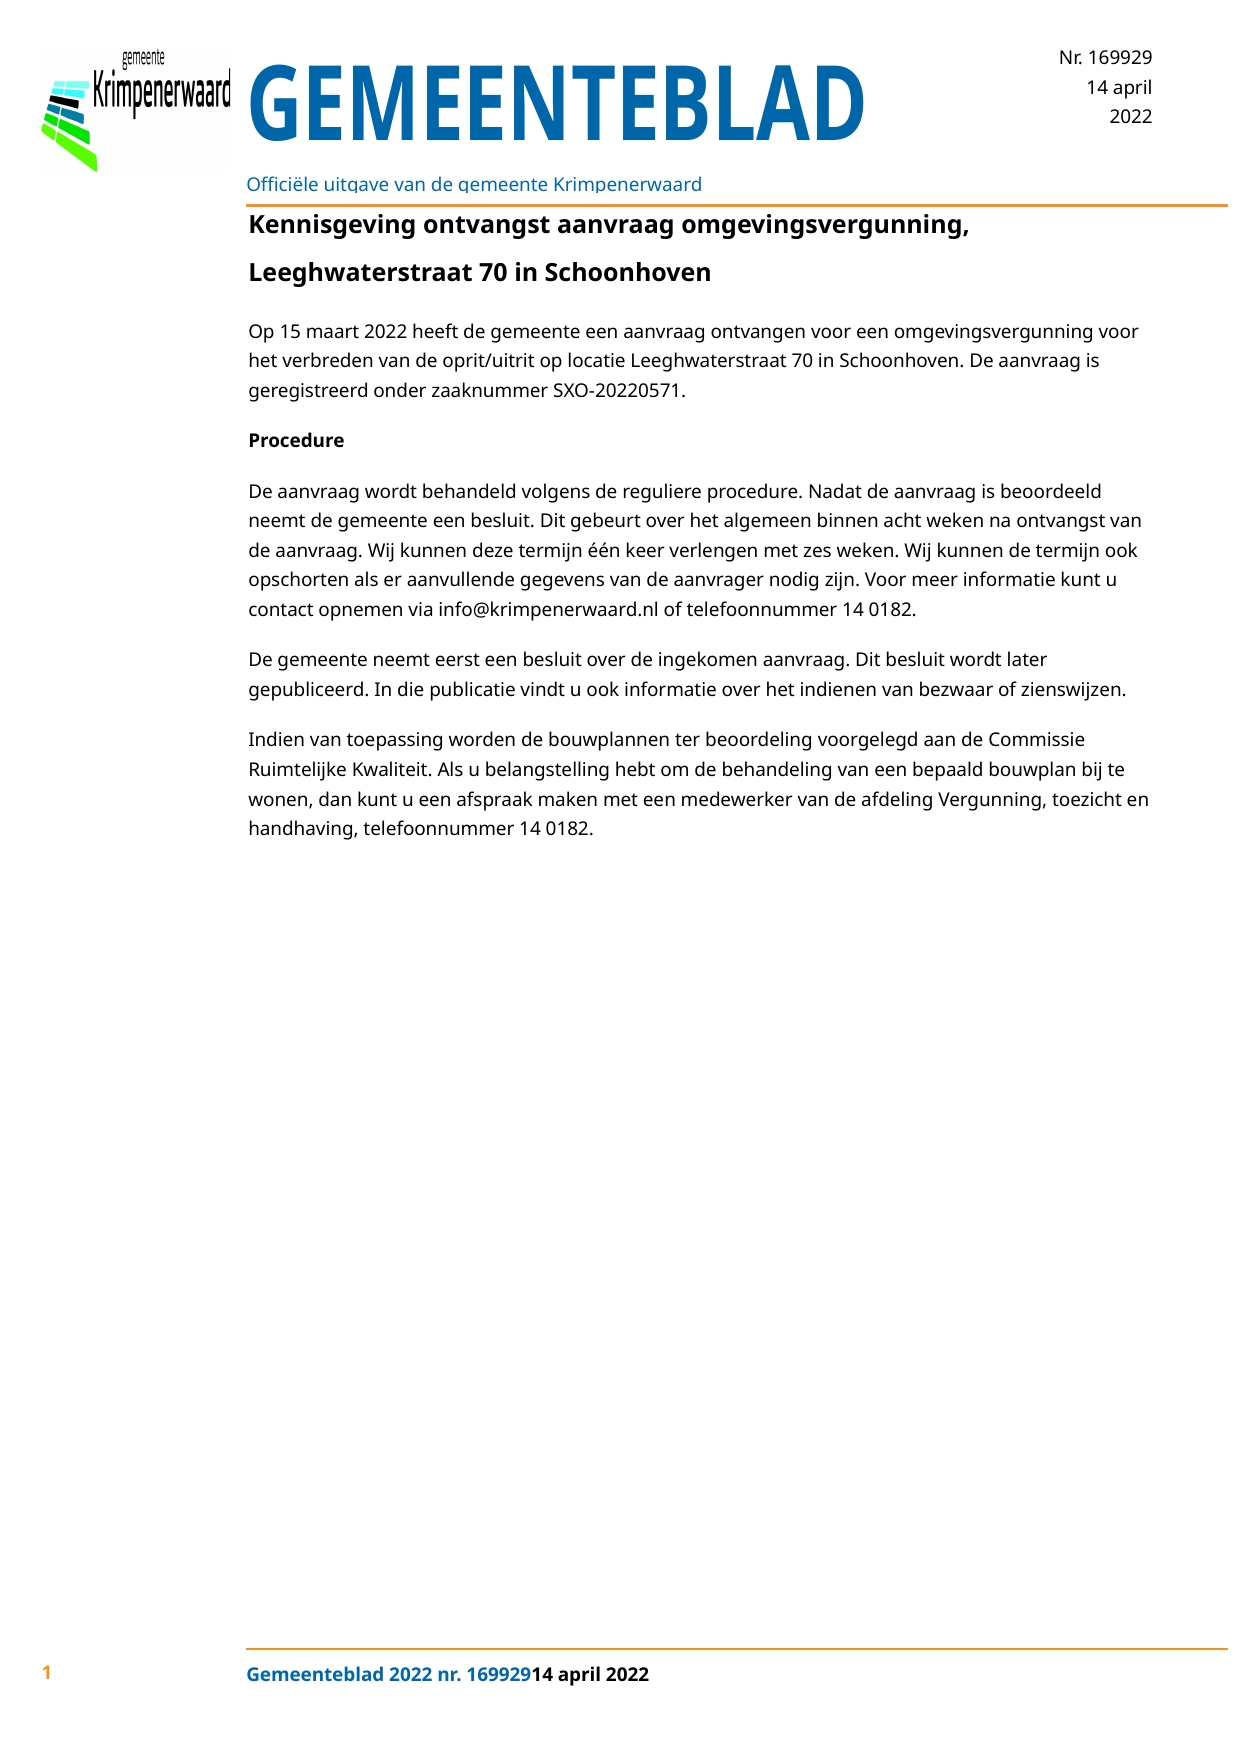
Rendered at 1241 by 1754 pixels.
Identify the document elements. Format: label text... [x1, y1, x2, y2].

picture [41, 47, 231, 172]
text Procedure [248, 427, 1152, 453]
text Indien van toepassing worden de bouwplannen ter beoordeling voorgelegd aan de Commissie Ruimtelijke Kwaliteit. Als u belangstelling hebt om de behandeling van een bepaald bouwplan bij te wonen, dan kunt u een afspraak maken met een medewerker van de afdeling Vergunning, toezicht en handhaving, telefoonnummer 14 0182. [248, 727, 1152, 841]
text De gemeente neemt eerst een besluit over de ingekomen aanvraag. Dit besluit wordt later gepubliceerd. In die publicatie vindt u ook informatie over het indienen van bezwaar of zienswijzen. [248, 647, 1152, 702]
text Op 15 maart 2022 heeft de gemeente een aanvraag ontvangen voor een omgevingsvergunning voor het verbreden van de oprit/uitrit op locatie Leeghwaterstraat 70 in Schoonhoven. De aanvraag is geregistreerd onder zaaknummer SXO-20220571. [248, 318, 1152, 403]
text Kennisgeving ontvangst aanvraag omgevingsvergunning, Leeghwaterstraat 70 in Schoonhoven [248, 207, 1152, 288]
text De aanvraag wordt behandeld volgens de reguliere procedure. Nadat de aanvraag is beoordeeld neemt de gemeente een besluit. Dit gebeurt over het algemeen binnen acht weken na ontvangst van de aanvraag. Wij kunnen deze termijn één keer verlengen met zes weken. Wij kunnen de termijn ook opschorten als er aanvullende gegevens van de aanvrager nodig zijn. Voor meer informatie kunt u contact opnemen via info@krimpenerwaard.nl of telefoonnummer 14 0182. [248, 478, 1152, 622]
